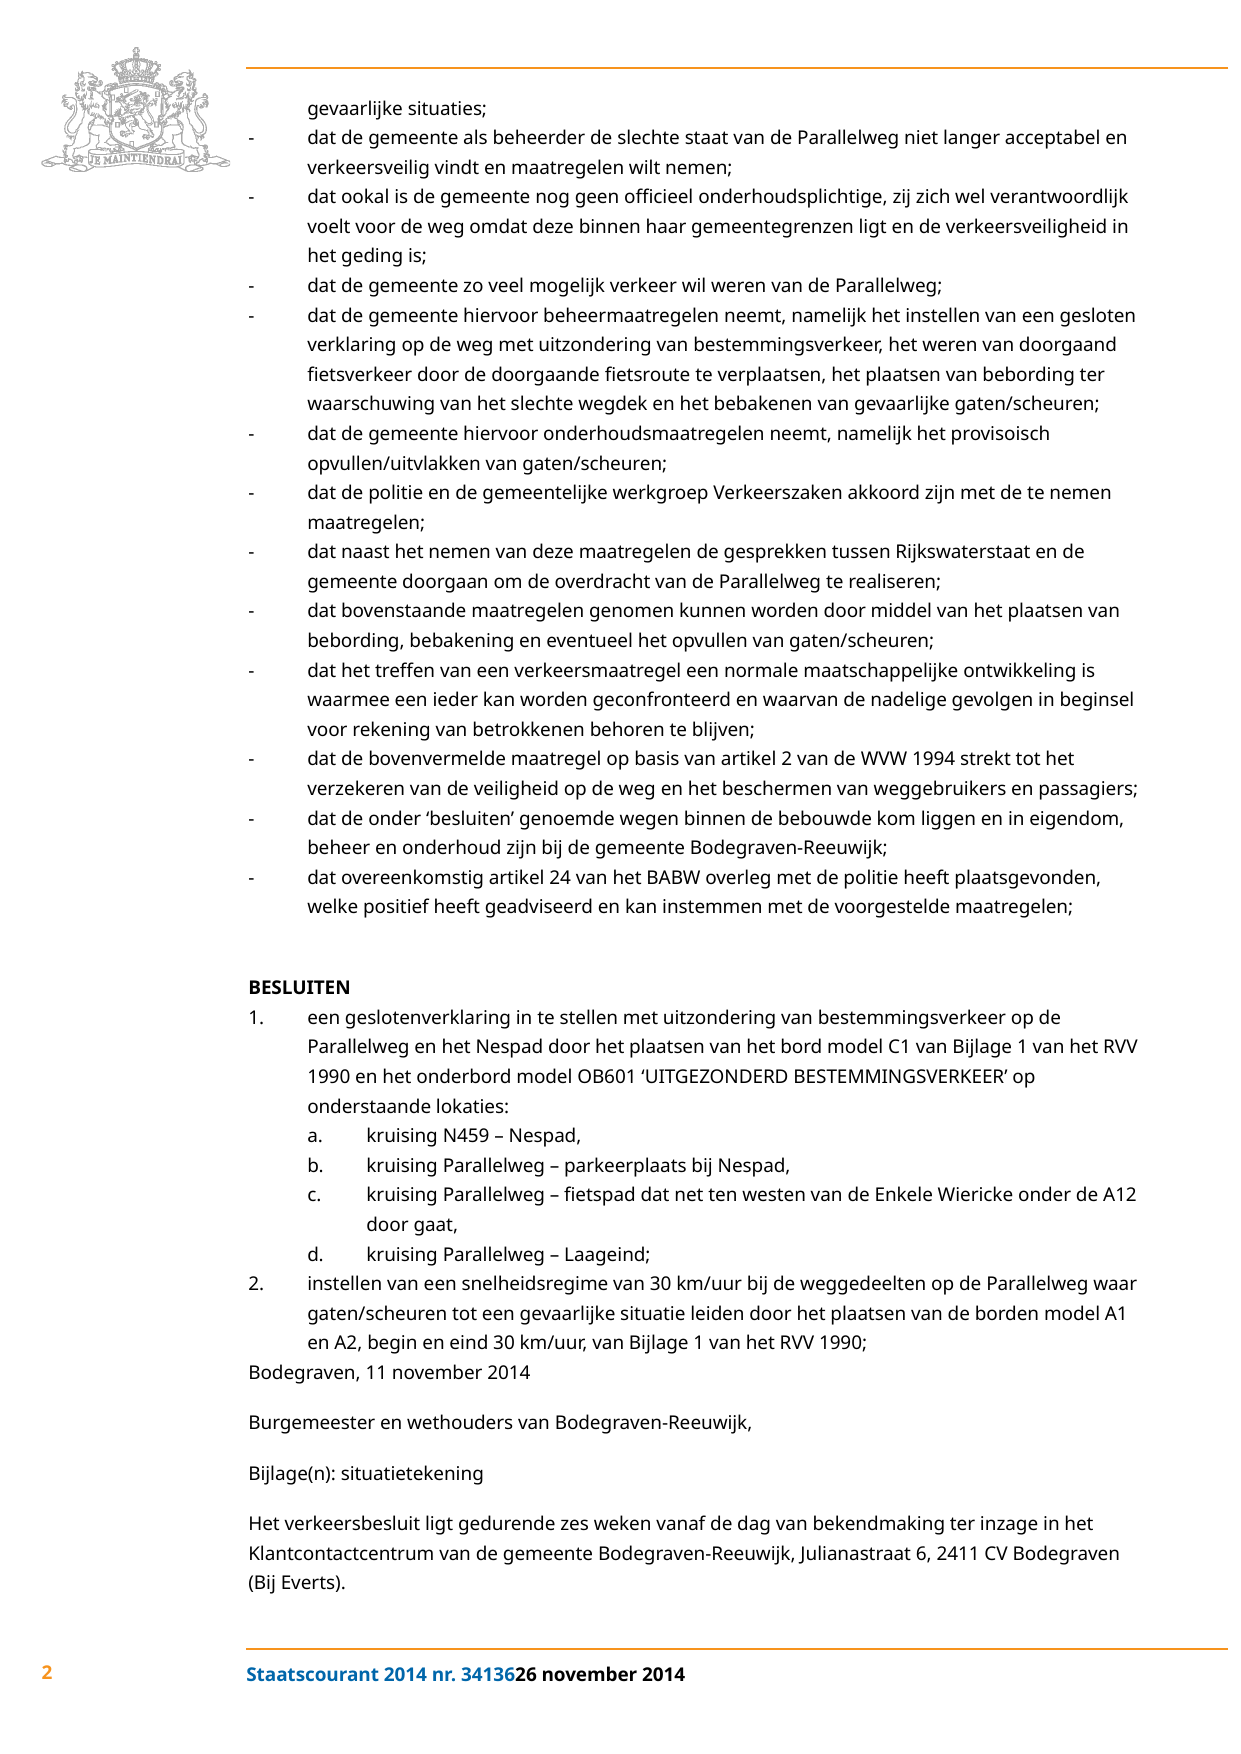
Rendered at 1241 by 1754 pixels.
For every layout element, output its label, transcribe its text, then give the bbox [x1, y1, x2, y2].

text Bijlage(n): situatietekening [248, 1460, 1152, 1486]
list kruising N459 – Nespad, [307, 1122, 1152, 1148]
list instellen van een snelheidsregime van 30 km/uur bij de weggedeelten op de Parallelweg waar gaten/scheuren tot een gevaarlijke situatie leiden door het plaatsen van de borden model A1 en A2, begin en eind 30 km/uur, van Bijlage 1 van het RVV 1990; [248, 1270, 1152, 1355]
text Burgemeester en wethouders van Bodegraven-Reeuwijk, [248, 1409, 1152, 1435]
list dat ookal is de gemeente nog geen officieel onderhoudsplichtige, zij zich wel verantwoordlijk voelt voor de weg omdat deze binnen haar gemeentegrenzen ligt en de verkeersveiligheid in het geding is; [248, 183, 1152, 268]
list kruising Parallelweg – parkeerplaats bij Nespad, [307, 1152, 1152, 1178]
list dat naast het nemen van deze maatregelen de gesprekken tussen Rijkswaterstaat en de gemeente doorgaan om de overdracht van de Parallelweg te realiseren; [248, 538, 1152, 594]
list dat de onder ‘besluiten’ genoemde wegen binnen de bebouwde kom liggen en in eigendom, beheer en onderhoud zijn bij de gemeente Bodegraven-Reeuwijk; [248, 805, 1152, 860]
text BESLUITEN [248, 974, 1152, 1000]
list gevaarlijke situaties; [248, 95, 1152, 121]
list kruising Parallelweg – fietspad dat net ten westen van de Enkele Wiericke onder de A12 door gaat, [307, 1182, 1152, 1237]
list kruising Parallelweg – Laageind; [307, 1241, 1152, 1267]
picture [41, 47, 231, 172]
list dat de gemeente zo veel mogelijk verkeer wil weren van de Parallelweg; [248, 272, 1152, 298]
text Bodegraven, 11 november 2014 [248, 1359, 1152, 1385]
list dat de gemeente hiervoor beheermaatregelen neemt, namelijk het instellen van een gesloten verklaring op de weg met uitzondering van bestemmingsverkeer, het weren van doorgaand fietsverkeer door de doorgaande fietsroute te verplaatsen, het plaatsen van bebording ter waarschuwing van het slechte wegdek en het bebakenen van gevaarlijke gaten/scheuren; [248, 302, 1152, 416]
list een geslotenverklaring in te stellen met uitzondering van bestemmingsverkeer op de Parallelweg en het Nespad door het plaatsen van het bord model C1 van Bijlage 1 van het RVV 1990 en het onderbord model OB601 ‘UITGEZONDERD BESTEMMINGSVERKEER’ op onderstaande lokaties: [248, 1004, 1152, 1119]
list dat de politie en de gemeentelijke werkgroep Verkeerszaken akkoord zijn met de te nemen maatregelen; [248, 479, 1152, 535]
list dat de gemeente hiervoor onderhoudsmaatregelen neemt, namelijk het provisoisch opvullen/uitvlakken van gaten/scheuren; [248, 420, 1152, 476]
list dat overeenkomstig artikel 24 van het BABW overleg met de politie heeft plaatsgevonden, welke positief heeft geadviseerd en kan instemmen met de voorgestelde maatregelen; [248, 864, 1152, 919]
list dat de gemeente als beheerder de slechte staat van de Parallelweg niet langer acceptabel en verkeersveilig vindt en maatregelen wilt nemen; [248, 124, 1152, 180]
text Het verkeersbesluit ligt gedurende zes weken vanaf de dag van bekendmaking ter inzage in het Klantcontactcentrum van de gemeente Bodegraven-Reeuwijk, Julianastraat 6, 2411 CV Bodegraven (Bij Everts). [248, 1510, 1152, 1595]
list dat het treffen van een verkeersmaatregel een normale maatschappelijke ontwikkeling is waarmee een ieder kan worden geconfronteerd en waarvan de nadelige gevolgen in beginsel voor rekening van betrokkenen behoren te blijven; [248, 657, 1152, 742]
list dat de bovenvermelde maatregel op basis van artikel 2 van de WVW 1994 strekt tot het verzekeren van de veiligheid op de weg en het beschermen van weggebruikers en passagiers; [248, 746, 1152, 801]
list dat bovenstaande maatregelen genomen kunnen worden door middel van het plaatsen van bebording, bebakening en eventueel het opvullen van gaten/scheuren; [248, 598, 1152, 653]
